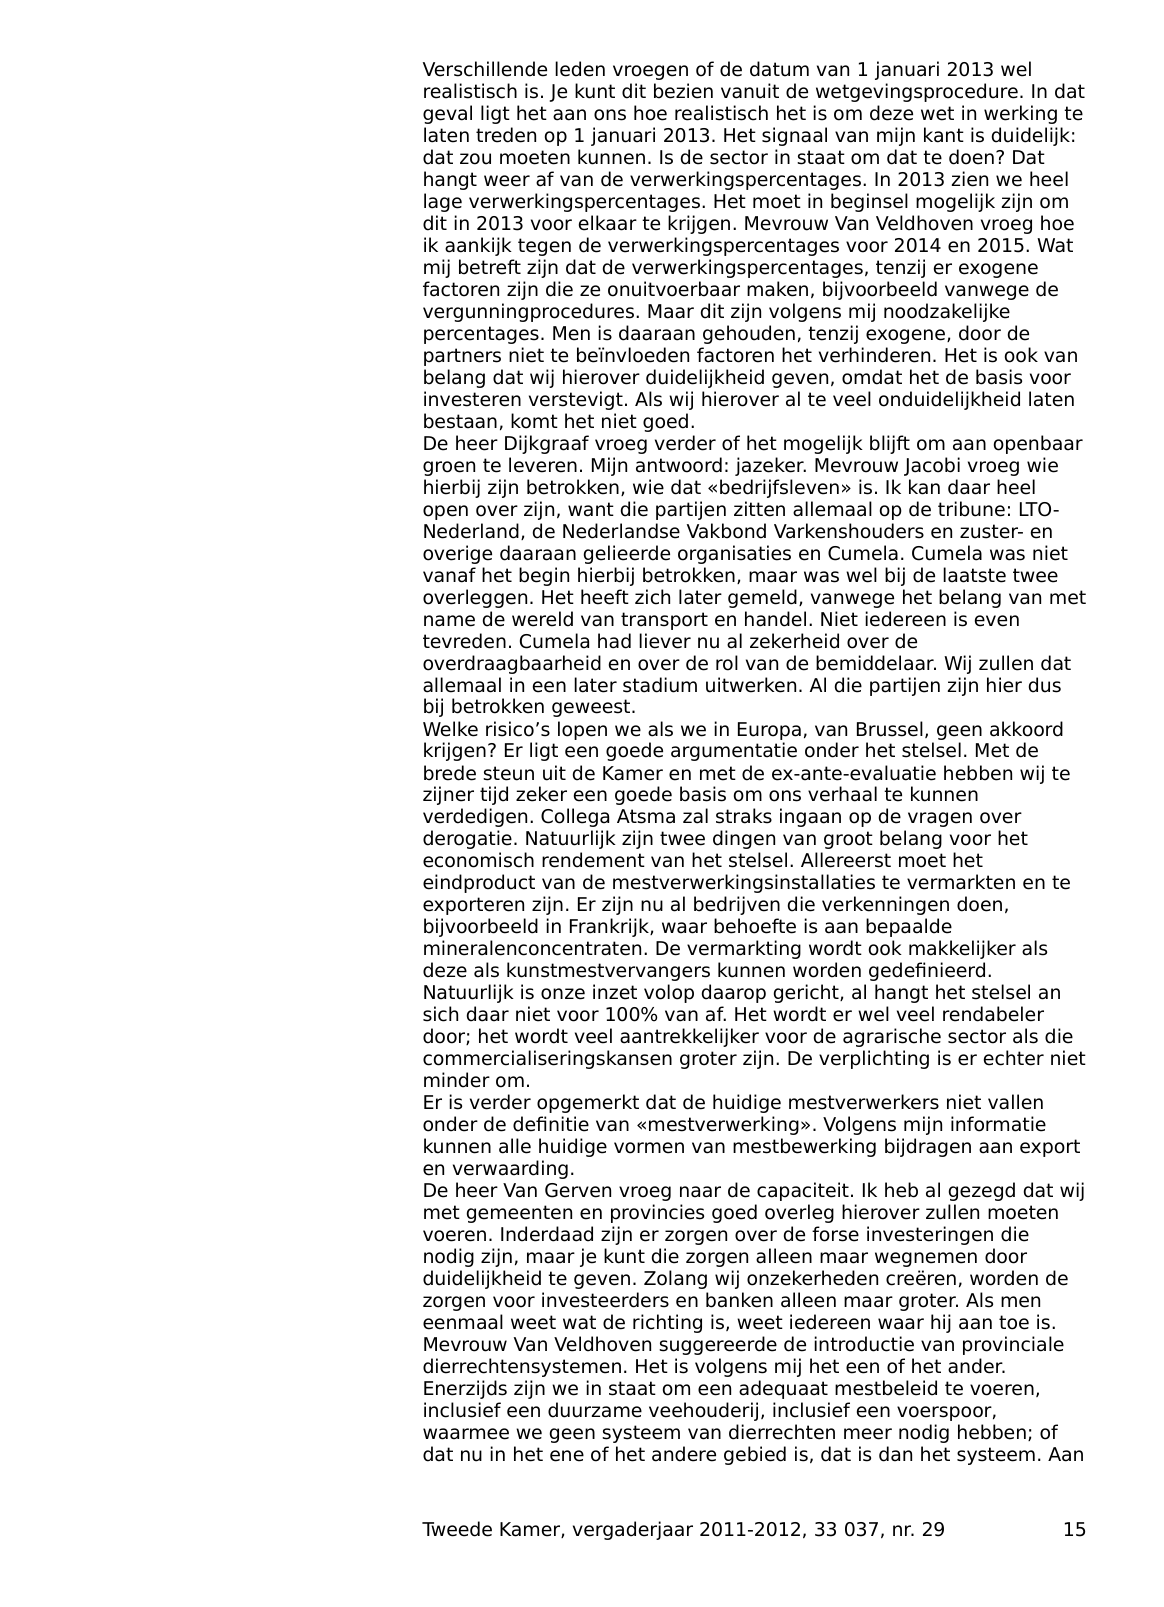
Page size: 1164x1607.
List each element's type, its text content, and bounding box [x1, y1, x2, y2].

text Verschillende leden vroegen of de datum van 1 januari 2013 wel realistisch is. Je kunt dit bezien vanuit de wetgevingsprocedure. In dat geval ligt het aan ons hoe realistisch het is om deze wet in werking te laten treden op 1 januari 2013. Het signaal van mijn kant is duidelijk: dat zou moeten kunnen. Is de sector in staat om dat te doen? Dat hangt weer af van de verwerkingspercentages. In 2013 zien we heel lage verwerkingspercentages. Het moet in beginsel mogelijk zijn om dit in 2013 voor elkaar te krijgen. Mevrouw Van Veldhoven vroeg hoe ik aankijk tegen de verwerkingspercentages voor 2014 en 2015. Wat mij betreft zijn dat de verwerkingspercentages, tenzij er exogene factoren zijn die ze onuitvoerbaar maken, bijvoorbeeld vanwege de vergunningprocedures. Maar dit zijn volgens mij noodzakelijke percentages. Men is daaraan gehouden, tenzij exogene, door de partners niet te beïnvloeden factoren het verhinderen. Het is ook van belang dat wij hierover duidelijkheid geven, omdat het de basis voor investeren verstevigt. Als wij hierover al te veel onduidelijkheid laten bestaan, komt het niet goed. [422, 59, 1087, 433]
text Mevrouw Van Veldhoven suggereerde de introductie van provinciale dierrechtensystemen. Het is volgens mij het een of het ander. Enerzijds zijn we in staat om een adequaat mestbeleid te voeren, inclusief een duurzame veehouderij, inclusief een voerspoor, waarmee we geen systeem van dierrechten meer nodig hebben; of dat nu in het ene of het andere gebied is, dat is dan het systeem. Aan [422, 1334, 1087, 1466]
text Er is verder opgemerkt dat de huidige mestverwerkers niet vallen onder de definitie van «mestverwerking». Volgens mijn informatie kunnen alle huidige vormen van mestbewerking bijdragen aan export en verwaarding. [422, 1092, 1087, 1180]
text Welke risico’s lopen we als we in Europa, van Brussel, geen akkoord krijgen? Er ligt een goede argumentatie onder het stelsel. Met de brede steun uit de Kamer en met de ex-ante-evaluatie hebben wij te zijner tijd zeker een goede basis om ons verhaal te kunnen verdedigen. Collega Atsma zal straks ingaan op de vragen over derogatie. Natuurlijk zijn twee dingen van groot belang voor het economisch rendement van het stelsel. Allereerst moet het eindproduct van de mestverwerkingsinstallaties te vermarkten en te exporteren zijn. Er zijn nu al bedrijven die verkenningen doen, bijvoorbeeld in Frankrijk, waar behoefte is aan bepaalde mineralenconcentraten. De vermarkting wordt ook makkelijker als deze als kunstmestvervangers kunnen worden gedefinieerd. Natuurlijk is onze inzet volop daarop gericht, al hangt het stelsel an sich daar niet voor 100% van af. Het wordt er wel veel rendabeler door; het wordt veel aantrekkelijker voor de agrarische sector als die commercialiseringskansen groter zijn. De verplichting is er echter niet minder om. [422, 718, 1087, 1092]
text De heer Dijkgraaf vroeg verder of het mogelijk blijft om aan openbaar groen te leveren. Mijn antwoord: jazeker. Mevrouw Jacobi vroeg wie hierbij zijn betrokken, wie dat «bedrijfsleven» is. Ik kan daar heel open over zijn, want die partijen zitten allemaal op de tribune: LTO-Nederland, de Nederlandse Vakbond Varkenshouders en zuster- en overige daaraan gelieerde organisaties en Cumela. Cumela was niet vanaf het begin hierbij betrokken, maar was wel bij de laatste twee overleggen. Het heeft zich later gemeld, vanwege het belang van met name de wereld van transport en handel. Niet iedereen is even tevreden. Cumela had liever nu al zekerheid over de overdraagbaarheid en over de rol van de bemiddelaar. Wij zullen dat allemaal in een later stadium uitwerken. Al die partijen zijn hier dus bij betrokken geweest. [422, 433, 1087, 718]
text De heer Van Gerven vroeg naar de capaciteit. Ik heb al gezegd dat wij met gemeenten en provincies goed overleg hierover zullen moeten voeren. Inderdaad zijn er zorgen over de forse investeringen die nodig zijn, maar je kunt die zorgen alleen maar wegnemen door duidelijkheid te geven. Zolang wij onzekerheden creëren, worden de zorgen voor investeerders en banken alleen maar groter. Als men eenmaal weet wat de richting is, weet iedereen waar hij aan toe is. [422, 1180, 1087, 1334]
